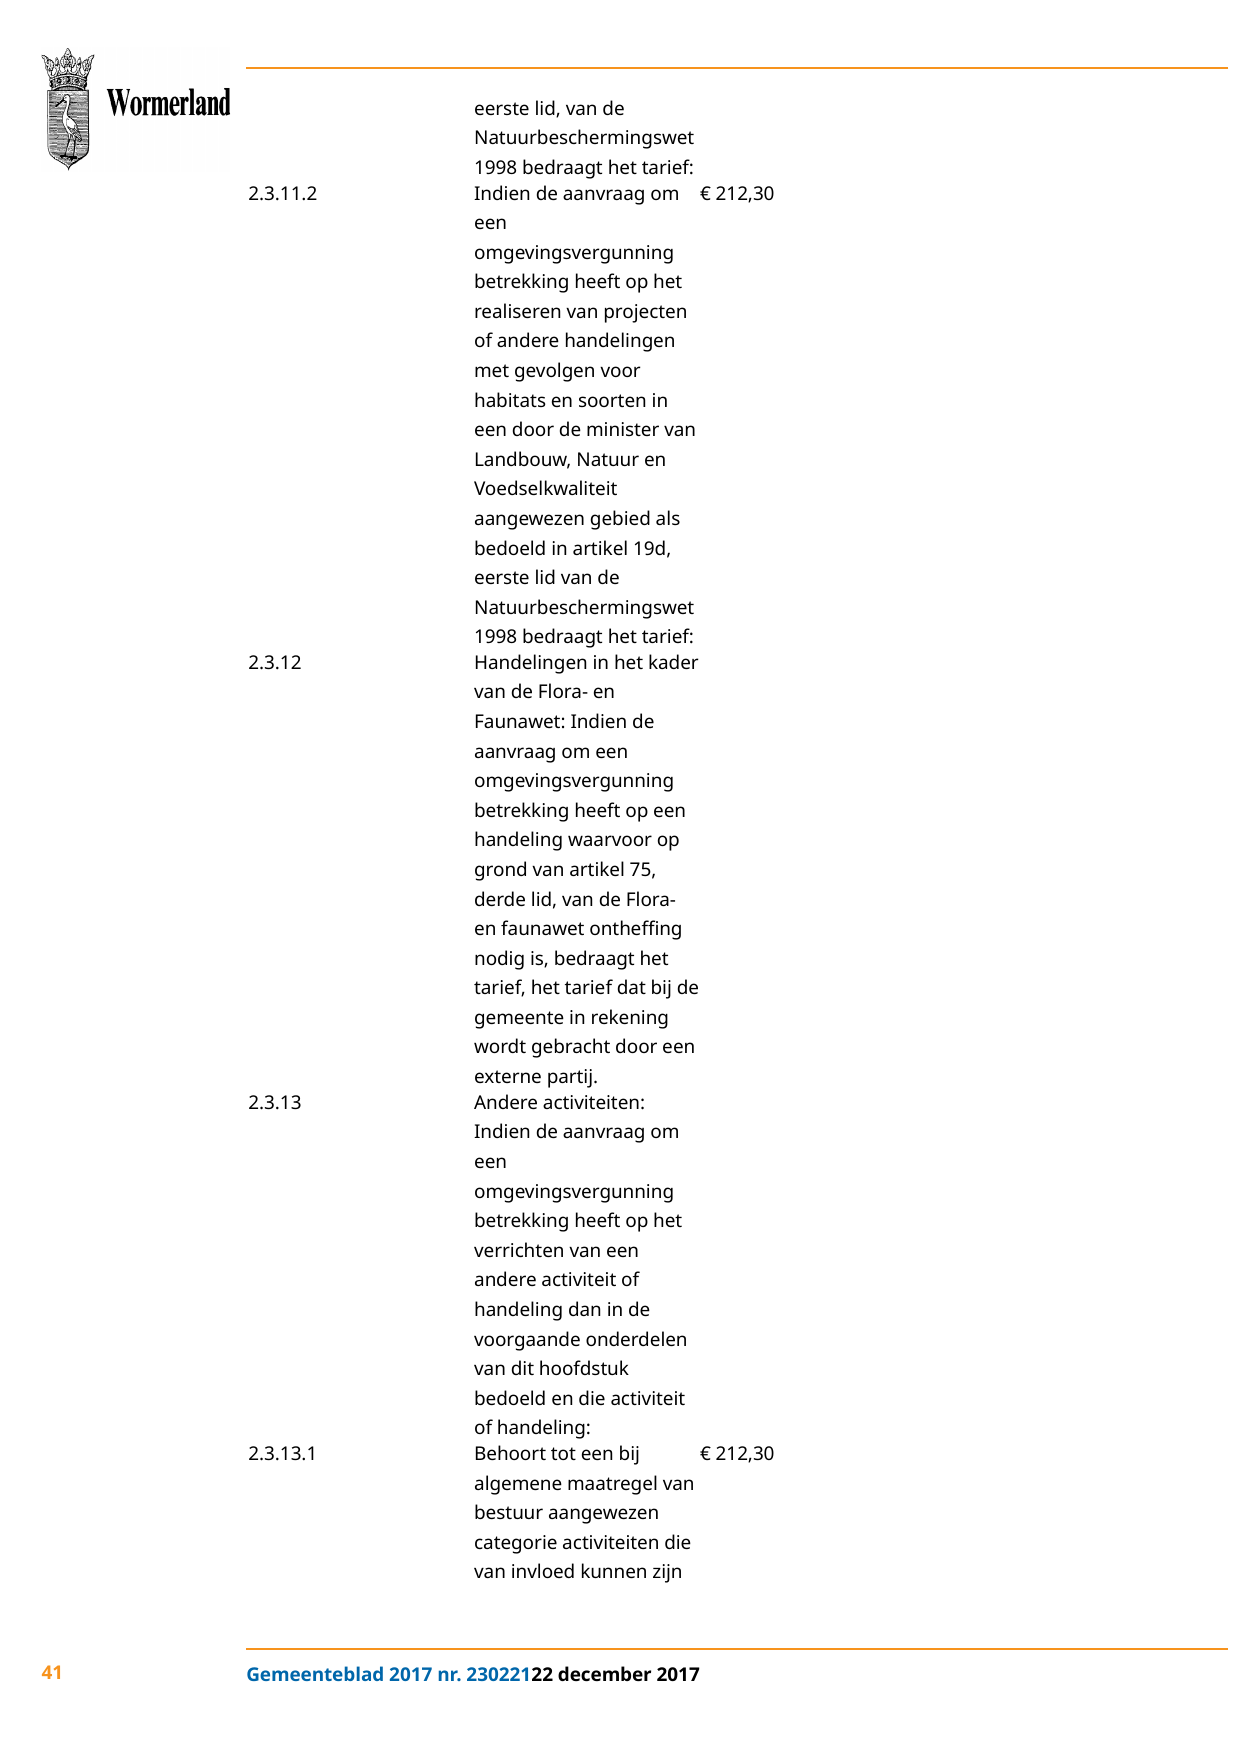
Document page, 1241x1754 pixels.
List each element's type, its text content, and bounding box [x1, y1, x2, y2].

table_cell [926, 1089, 1152, 1440]
table_cell Handelingen in het kader van de Flora- en Faunawet: Indien de aanvraag om een omgevingsvergunning betrekking heeft op een handeling waarvoor op grond van artikel 75, derde lid, van de Flora- en faunawet ontheffing nodig is, bedraagt het tarief, het tarief dat bij de gemeente in rekening wordt gebracht door een externe partij. [474, 649, 700, 1089]
table_cell [248, 95, 474, 180]
table_cell 2.3.12 [248, 649, 474, 1089]
table_cell € 212,30 [700, 1440, 926, 1584]
table_cell [926, 649, 1152, 1089]
table_cell [700, 649, 926, 1089]
table_cell [926, 95, 1152, 180]
table_cell eerste lid, van de Natuurbeschermingswet 1998 bedraagt het tarief: [474, 95, 700, 180]
picture [41, 47, 231, 172]
table_cell Andere activiteiten: Indien de aanvraag om een omgevingsvergunning betrekking heeft op het verrichten van een andere activiteit of handeling dan in de voorgaande onderdelen van dit hoofdstuk bedoeld en die activiteit of handeling: [474, 1089, 700, 1440]
table_cell Indien de aanvraag om een omgevingsvergunning betrekking heeft op het realiseren van projecten of andere handelingen met gevolgen voor habitats en soorten in een door de minister van Landbouw, Natuur en Voedselkwaliteit aangewezen gebied als bedoeld in artikel 19d, eerste lid van de Natuurbeschermingswet 1998 bedraagt het tarief: [474, 180, 700, 649]
table_cell 2.3.11.2 [248, 180, 474, 649]
table_cell € 212,30 [700, 180, 926, 649]
table_cell [700, 95, 926, 180]
table_cell [700, 1089, 926, 1440]
table_cell 2.3.13 [248, 1089, 474, 1440]
table_cell 2.3.13.1 [248, 1440, 474, 1584]
table_cell Behoort tot een bij algemene maatregel van bestuur aangewezen categorie activiteiten die van invloed kunnen zijn [474, 1440, 700, 1584]
table_cell [926, 180, 1152, 649]
table_cell [926, 1440, 1152, 1584]
